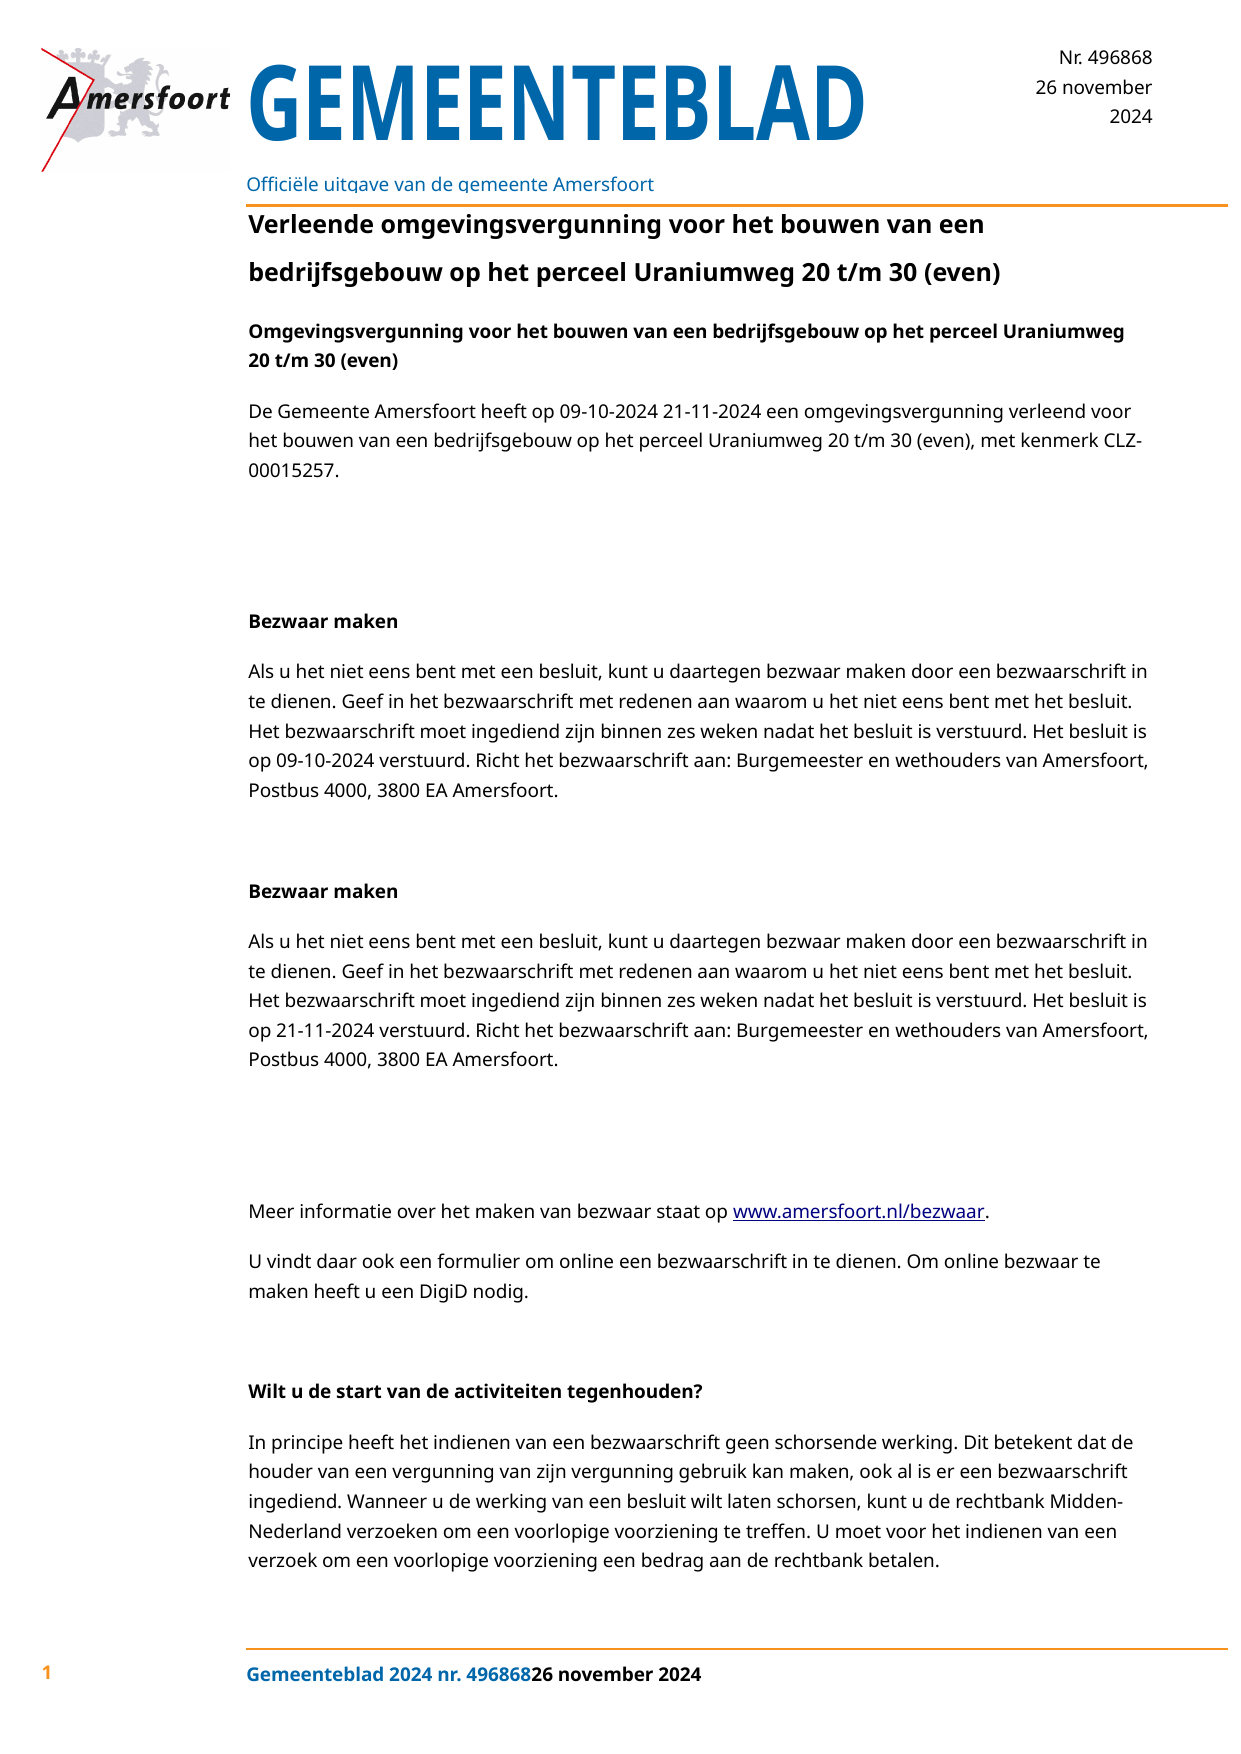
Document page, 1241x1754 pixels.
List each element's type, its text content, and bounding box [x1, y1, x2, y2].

text Verleende omgevingsvergunning voor het bouwen van een bedrijfsgebouw op het perceel Uraniumweg 20 t/m 30 (even) [248, 207, 1152, 288]
text Als u het niet eens bent met een besluit, kunt u daartegen bezwaar maken door een bezwaarschrift in te dienen. Geef in het bezwaarschrift met redenen aan waarom u het niet eens bent met het besluit. Het bezwaarschrift moet ingediend zijn binnen zes weken nadat het besluit is verstuurd. Het besluit is op 21-11-2024 verstuurd. Richt het bezwaarschrift aan: Burgemeester en wethouders van Amersfoort, Postbus 4000, 3800 EA Amersfoort. [248, 928, 1152, 1072]
text Als u het niet eens bent met een besluit, kunt u daartegen bezwaar maken door een bezwaarschrift in te dienen. Geef in het bezwaarschrift met redenen aan waarom u het niet eens bent met het besluit. Het bezwaarschrift moet ingediend zijn binnen zes weken nadat het besluit is verstuurd. Het besluit is op 09-10-2024 verstuurd. Richt het bezwaarschrift aan: Burgemeester en wethouders van Amersfoort, Postbus 4000, 3800 EA Amersfoort. [248, 659, 1152, 803]
picture [41, 47, 231, 172]
text In principe heeft het indienen van een bezwaarschrift geen schorsende werking. Dit betekent dat de houder van een vergunning van zijn vergunning gebruik kan maken, ook al is er een bezwaarschrift ingediend. Wanneer u de werking van een besluit wilt laten schorsen, kunt u de rechtbank Midden-Nederland verzoeken om een voorlopige voorziening te treffen. U moet voor het indienen van een verzoek om een voorlopige voorziening een bedrag aan de rechtbank betalen. [248, 1429, 1152, 1573]
text Bezwaar maken [248, 878, 1152, 904]
text U vindt daar ook een formulier om online een bezwaarschrift in te dienen. Om online bezwaar te maken heeft u een DigiD nodig. [248, 1248, 1152, 1304]
text De Gemeente Amersfoort heeft op 09-10-2024 21-11-2024 een omgevingsvergunning verleend voor het bouwen van een bedrijfsgebouw op het perceel Uraniumweg 20 t/m 30 (even), met kenmerk CLZ-00015257. [248, 398, 1152, 483]
text Wilt u de start van de activiteiten tegenhouden? [248, 1379, 1152, 1404]
text Bezwaar maken [248, 608, 1152, 634]
text Omgevingsvergunning voor het bouwen van een bedrijfsgebouw op het perceel Uraniumweg 20 t/m 30 (even) [248, 318, 1152, 373]
text Meer informatie over het maken van bezwaar staat op www.amersfoort.nl/bezwaar. [248, 1198, 1152, 1224]
